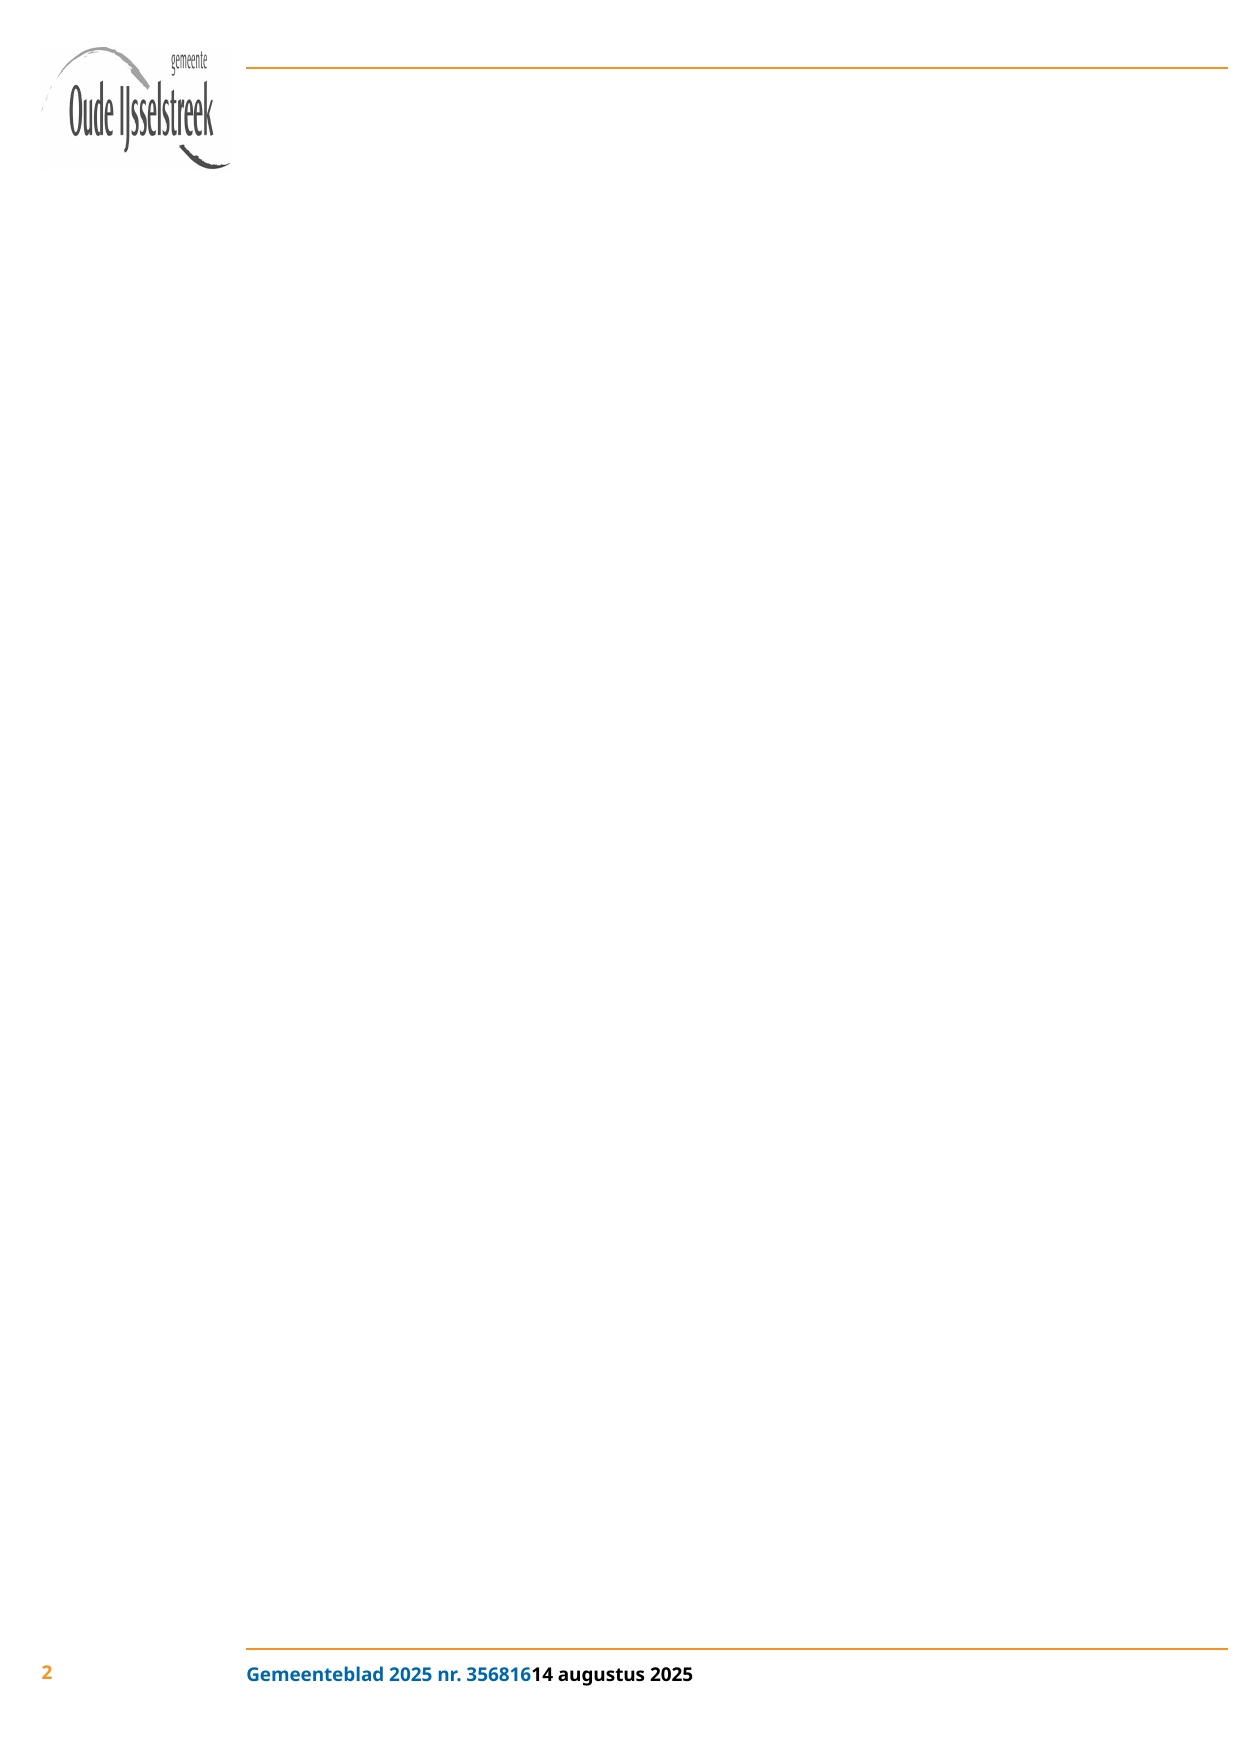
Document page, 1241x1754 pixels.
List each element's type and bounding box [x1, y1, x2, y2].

picture [41, 47, 231, 172]
